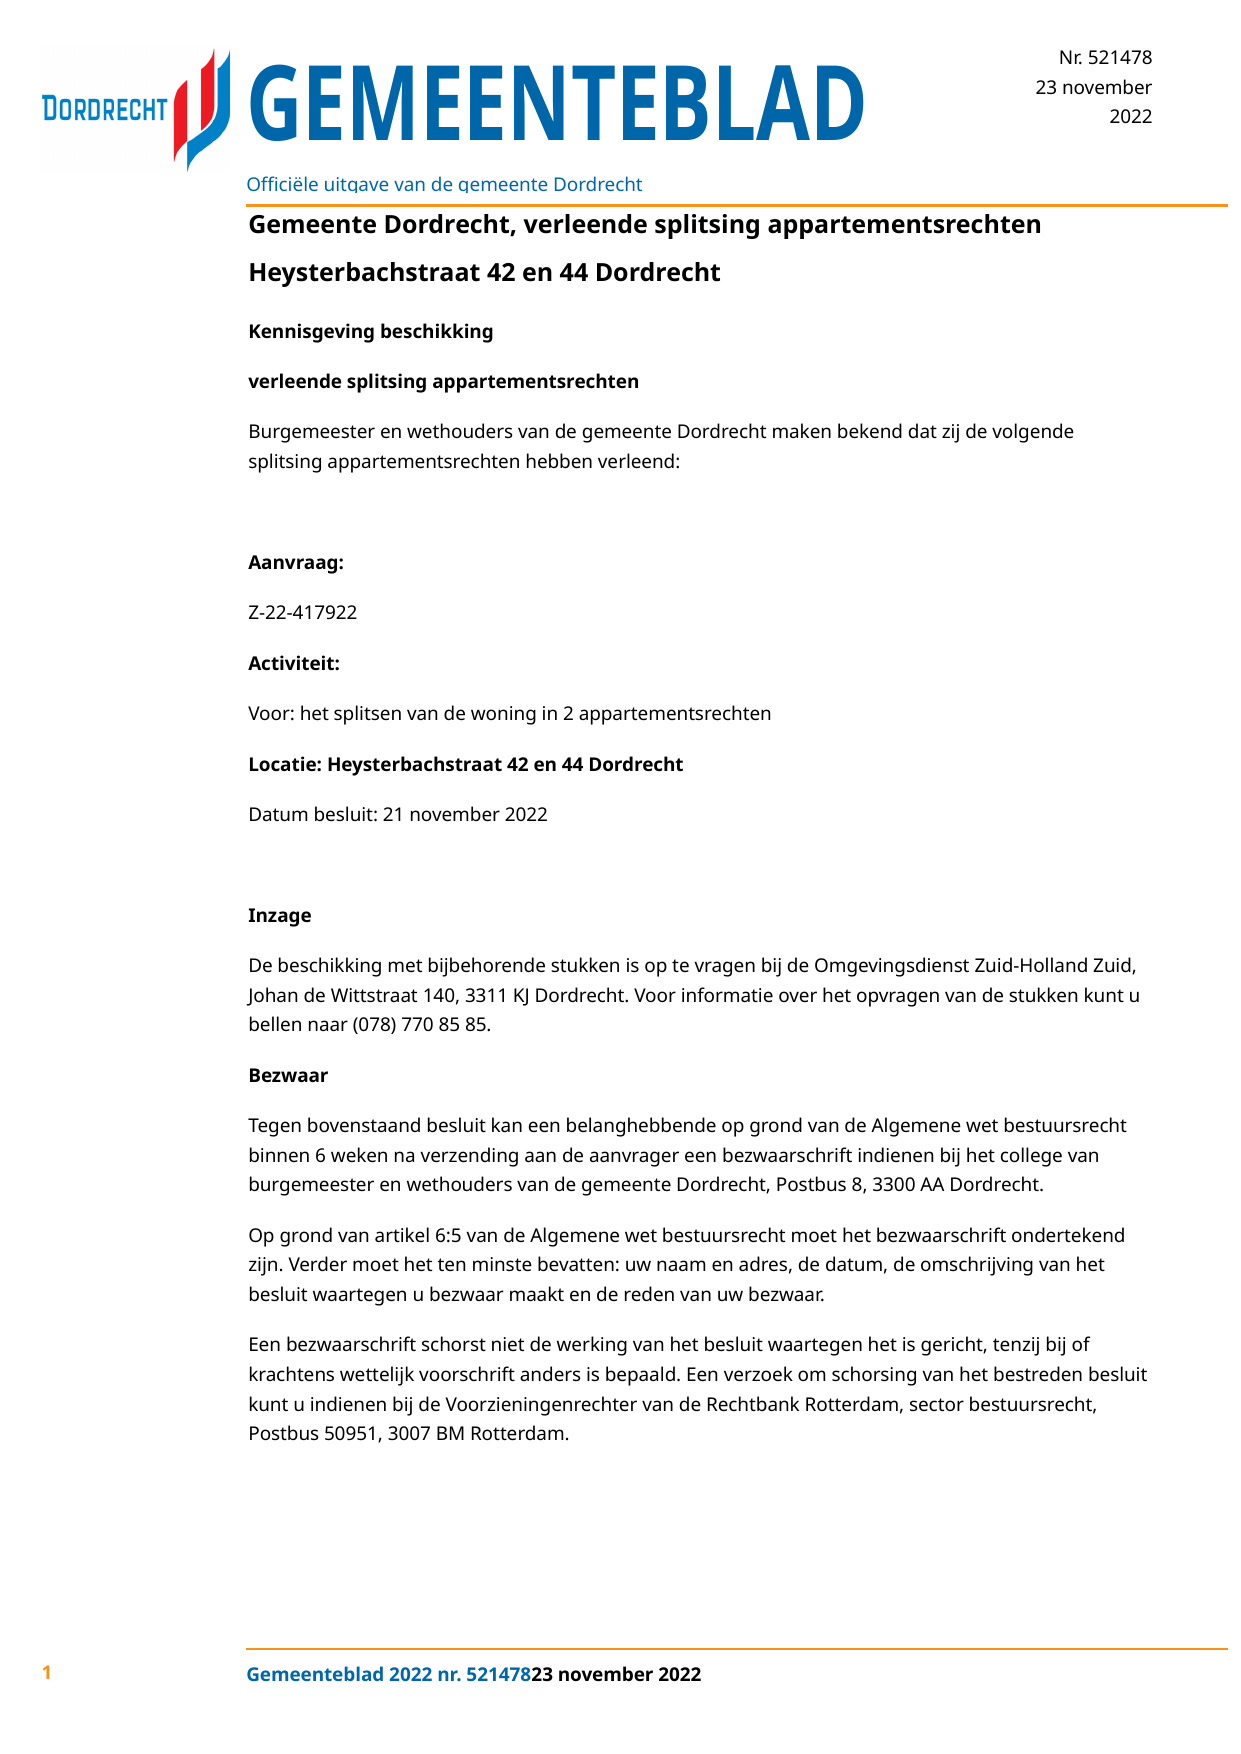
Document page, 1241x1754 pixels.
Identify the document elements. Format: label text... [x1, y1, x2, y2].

text verleende splitsing appartementsrechten [248, 368, 1152, 394]
text Burgemeester en wethouders van de gemeente Dordrecht maken bekend dat zij de volgende splitsing appartementsrechten hebben verleend: [248, 419, 1152, 474]
text Een bezwaarschrift schorst niet de werking van het besluit waartegen het is gericht, tenzij bij of krachtens wettelijk voorschrift anders is bepaald. Een verzoek om schorsing van het bestreden besluit kunt u indienen bij de Voorzieningenrechter van de Rechtbank Rotterdam, sector bestuursrecht, Postbus 50951, 3007 BM Rotterdam. [248, 1332, 1152, 1446]
picture [41, 47, 231, 172]
text Kennisgeving beschikking [248, 318, 1152, 344]
text Gemeente Dordrecht, verleende splitsing appartementsrechten Heysterbachstraat 42 en 44 Dordrecht [248, 207, 1152, 288]
text De beschikking met bijbehorende stukken is op te vragen bij de Omgevingsdienst Zuid-Holland Zuid, Johan de Wittstraat 140, 3311 KJ Dordrecht. Voor informatie over het opvragen van de stukken kunt u bellen naar (078) 770 85 85. [248, 952, 1152, 1037]
text Voor: het splitsen van de woning in 2 appartementsrechten [248, 700, 1152, 726]
text Z-22-417922 [248, 599, 1152, 625]
text Datum besluit: 21 november 2022 [248, 801, 1152, 827]
text Aanvraag: [248, 549, 1152, 575]
text Bezwaar [248, 1062, 1152, 1088]
text Tegen bovenstaand besluit kan een belanghebbende op grond van de Algemene wet bestuursrecht binnen 6 weken na verzending aan de aanvrager een bezwaarschrift indienen bij het college van burgemeester en wethouders van de gemeente Dordrecht, Postbus 8, 3300 AA Dordrecht. [248, 1112, 1152, 1197]
text Op grond van artikel 6:5 van de Algemene wet bestuursrecht moet het bezwaarschrift ondertekend zijn. Verder moet het ten minste bevatten: uw naam en adres, de datum, de omschrijving van het besluit waartegen u bezwaar maakt en de reden van uw bezwaar. [248, 1222, 1152, 1307]
text Locatie: Heysterbachstraat 42 en 44 Dordrecht [248, 751, 1152, 777]
text Inzage [248, 902, 1152, 928]
text Activiteit: [248, 650, 1152, 676]
